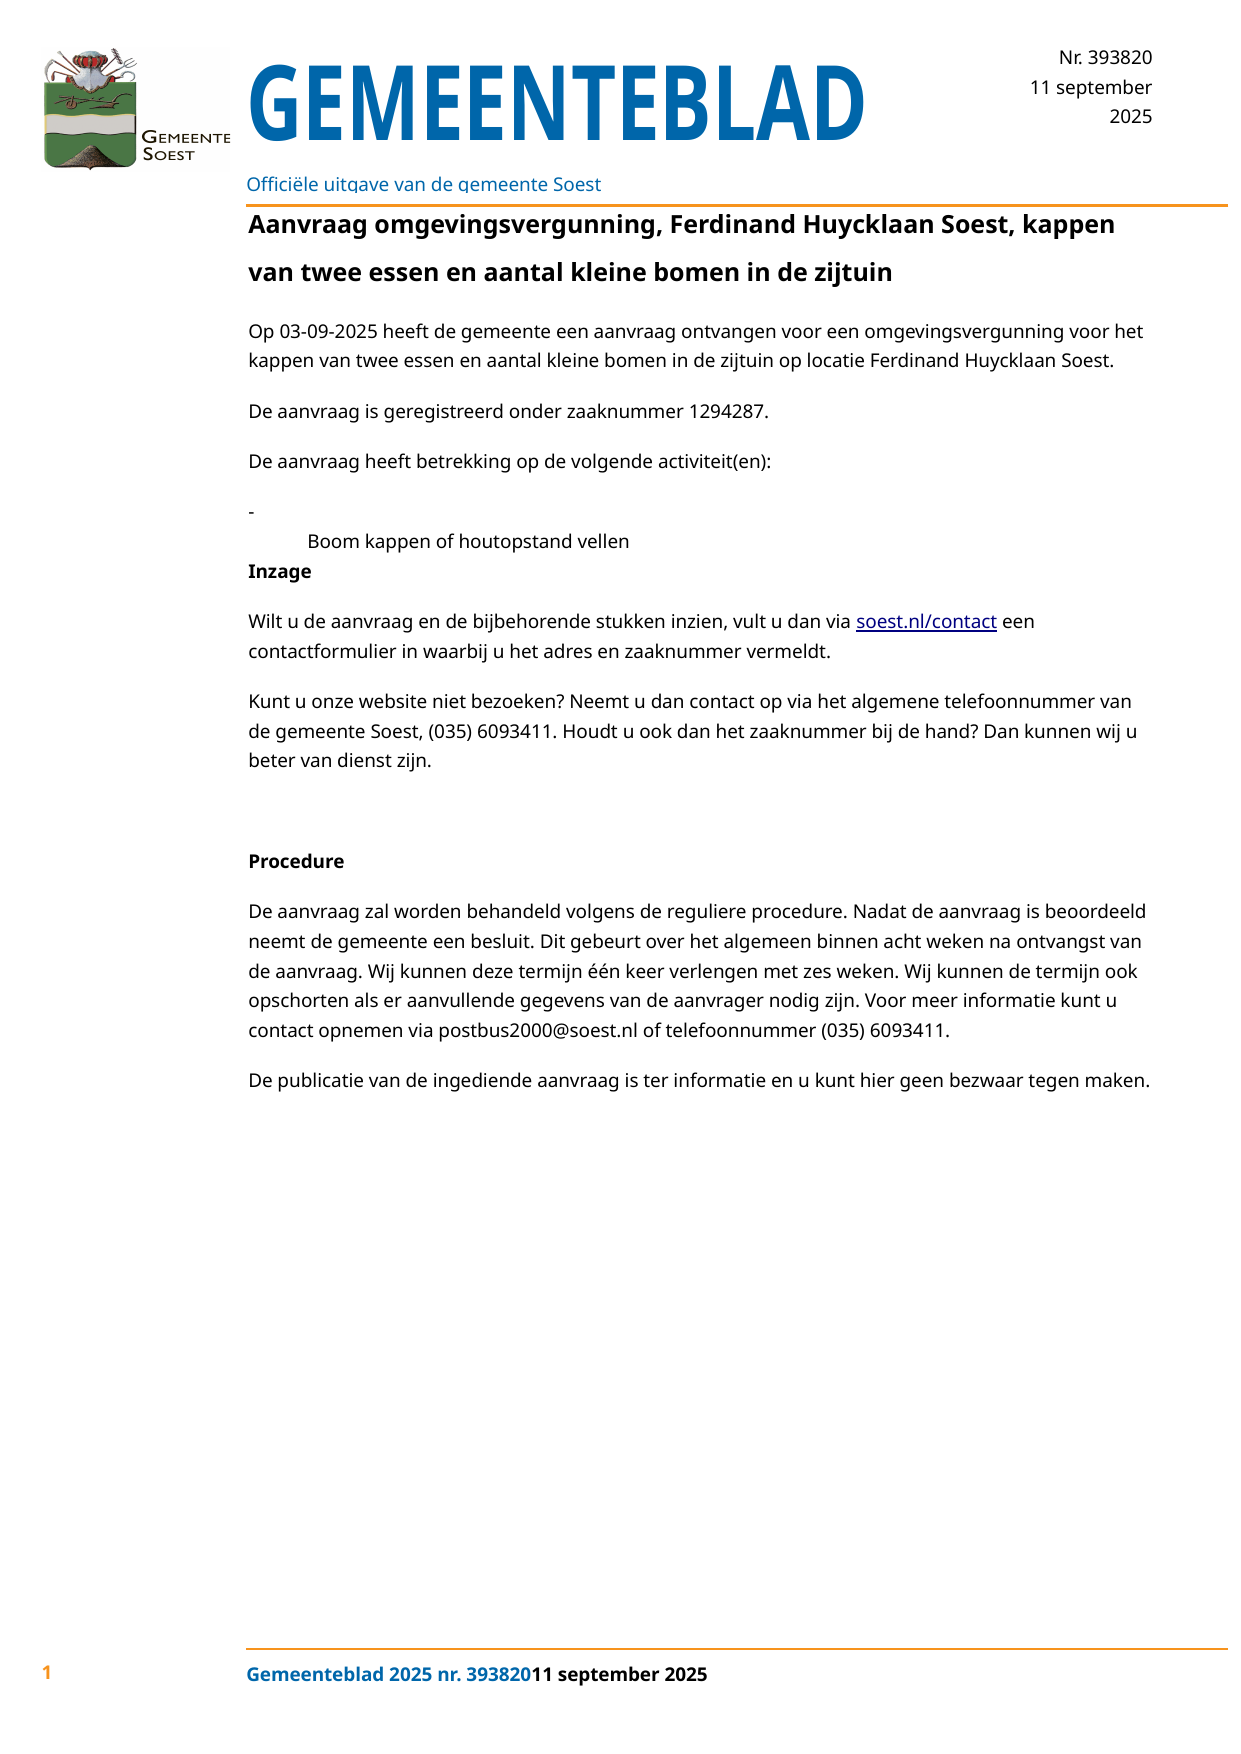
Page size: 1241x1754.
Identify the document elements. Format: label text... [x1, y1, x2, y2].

text De publicatie van de ingediende aanvraag is ter informatie en u kunt hier geen bezwaar tegen maken. [248, 1067, 1152, 1093]
text Aanvraag omgevingsvergunning, Ferdinand Huycklaan Soest, kappen van twee essen en aantal kleine bomen in de zijtuin [248, 207, 1152, 288]
text Procedure [248, 848, 1152, 874]
text Wilt u de aanvraag en de bijbehorende stukken inzien, vult u dan via soest.nl/contact een contactformulier in waarbij u het adres en zaaknummer vermeldt. [248, 608, 1152, 664]
picture [41, 47, 231, 172]
text De aanvraag zal worden behandeld volgens de reguliere procedure. Nadat de aanvraag is beoordeeld neemt de gemeente een besluit. Dit gebeurt over het algemeen binnen acht weken na ontvangst van de aanvraag. Wij kunnen deze termijn één keer verlengen met zes weken. Wij kunnen de termijn ook opschorten als er aanvullende gegevens van de aanvrager nodig zijn. Voor meer informatie kunt u contact opnemen via postbus2000@soest.nl of telefoonnummer (035) 6093411. [248, 899, 1152, 1043]
text De aanvraag is geregistreerd onder zaaknummer 1294287. [248, 398, 1152, 424]
list Boom kappen of houtopstand vellen [248, 528, 1152, 554]
text Op 03-09-2025 heeft de gemeente een aanvraag ontvangen voor een omgevingsvergunning voor het kappen van twee essen en aantal kleine bomen in de zijtuin op locatie Ferdinand Huycklaan Soest. [248, 318, 1152, 373]
text Inzage [248, 558, 1152, 584]
text De aanvraag heeft betrekking op de volgende activiteit(en): [248, 448, 1152, 474]
text Kunt u onze website niet bezoeken? Neemt u dan contact op via het algemene telefoonnummer van de gemeente Soest, (035) 6093411. Houdt u ook dan het zaaknummer bij de hand? Dan kunnen wij u beter van dienst zijn. [248, 688, 1152, 773]
